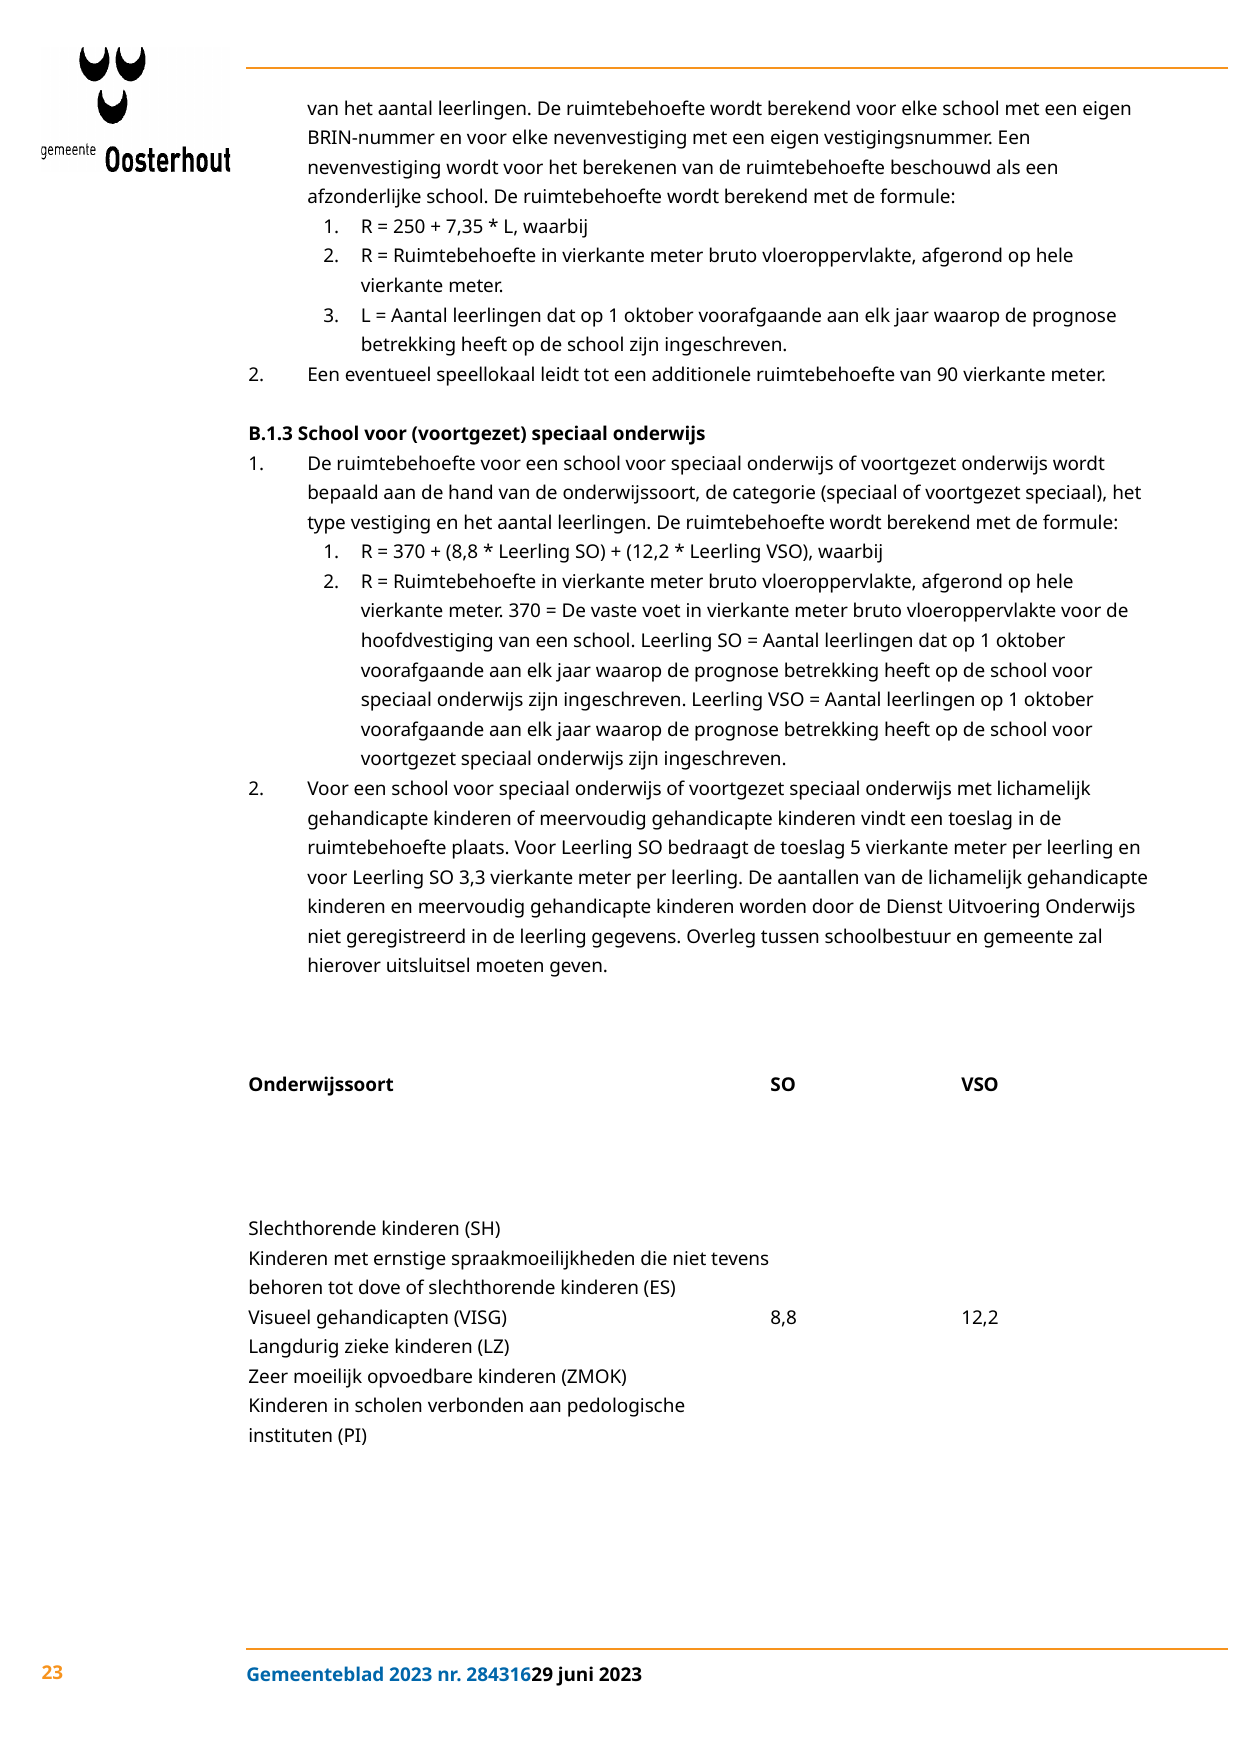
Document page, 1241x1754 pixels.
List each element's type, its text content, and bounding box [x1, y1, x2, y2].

list R = Ruimtebehoefte in vierkante meter bruto vloeroppervlakte, afgerond op hele vierkante meter. 370 = De vaste voet in vierkante meter bruto vloeroppervlakte voor de hoofdvestiging van een school. Leerling SO = Aantal leerlingen dat op 1 oktober voorafgaande aan elk jaar waarop de prognose betrekking heeft op de school voor speciaal onderwijs zijn ingeschreven. Leerling VSO = Aantal leerlingen op 1 oktober voorafgaande aan elk jaar waarop de prognose betrekking heeft op de school voor voortgezet speciaal onderwijs zijn ingeschreven. [323, 568, 1152, 771]
list R = 250 + 7,35 * L, waarbij [323, 213, 1152, 239]
list Voor een school voor speciaal onderwijs of voortgezet speciaal onderwijs met lichamelijk gehandicapte kinderen of meervoudig gehandicapte kinderen vindt een toeslag in de ruimtebehoefte plaats. Voor Leerling SO bedraagt de toeslag 5 vierkante meter per leerling en voor Leerling SO 3,3 vierkante meter per leerling. De aantallen van de lichamelijk gehandicapte kinderen en meervoudig gehandicapte kinderen worden door de Dienst Uitvoering Onderwijs niet geregistreerd in de leerling gegevens. Overleg tussen schoolbestuur en gemeente zal hierover uitsluitsel moeten geven. [248, 775, 1152, 978]
list R = 370 + (8,8 * Leerling SO) + (12,2 * Leerling VSO), waarbij [323, 538, 1152, 564]
text B.1.3 School voor (voortgezet) speciaal onderwijs [248, 420, 1152, 446]
table_cell 8,8 [770, 1186, 961, 1478]
picture [41, 47, 231, 172]
list R = Ruimtebehoefte in vierkante meter bruto vloeroppervlakte, afgerond op hele vierkante meter. [323, 243, 1152, 298]
table_header VSO [961, 1042, 1152, 1186]
list Een eventueel speellokaal leidt tot een additionele ruimtebehoefte van 90 vierkante meter. [248, 361, 1152, 387]
list L = Aantal leerlingen dat op 1 oktober voorafgaande aan elk jaar waarop de prognose betrekking heeft op de school zijn ingeschreven. [323, 302, 1152, 357]
table_cell 12,2 [961, 1186, 1152, 1478]
table_header SO [770, 1042, 961, 1186]
table_cell Slechthorende kinderen (SH) Kinderen met ernstige spraakmoeilijkheden die niet tevens behoren tot dove of slechthorende kinderen (ES) Visueel gehandicapten (VISG) Langdurig zieke kinderen (LZ) Zeer moeilijk opvoedbare kinderen (ZMOK) Kinderen in scholen verbonden aan pedologische instituten (PI) [248, 1186, 770, 1478]
list De ruimtebehoefte voor een school voor speciaal onderwijs of voortgezet onderwijs wordt bepaald aan de hand van de onderwijssoort, de categorie (speciaal of voortgezet speciaal), het type vestiging en het aantal leerlingen. De ruimtebehoefte wordt berekend met de formule: [248, 450, 1152, 535]
list van het aantal leerlingen. De ruimtebehoefte wordt berekend voor elke school met een eigen BRIN-nummer en voor elke nevenvestiging met een eigen vestigingsnummer. Een nevenvestiging wordt voor het berekenen van de ruimtebehoefte beschouwd als een afzonderlijke school. De ruimtebehoefte wordt berekend met de formule: [248, 95, 1152, 209]
table_header Onderwijssoort [248, 1042, 770, 1186]
